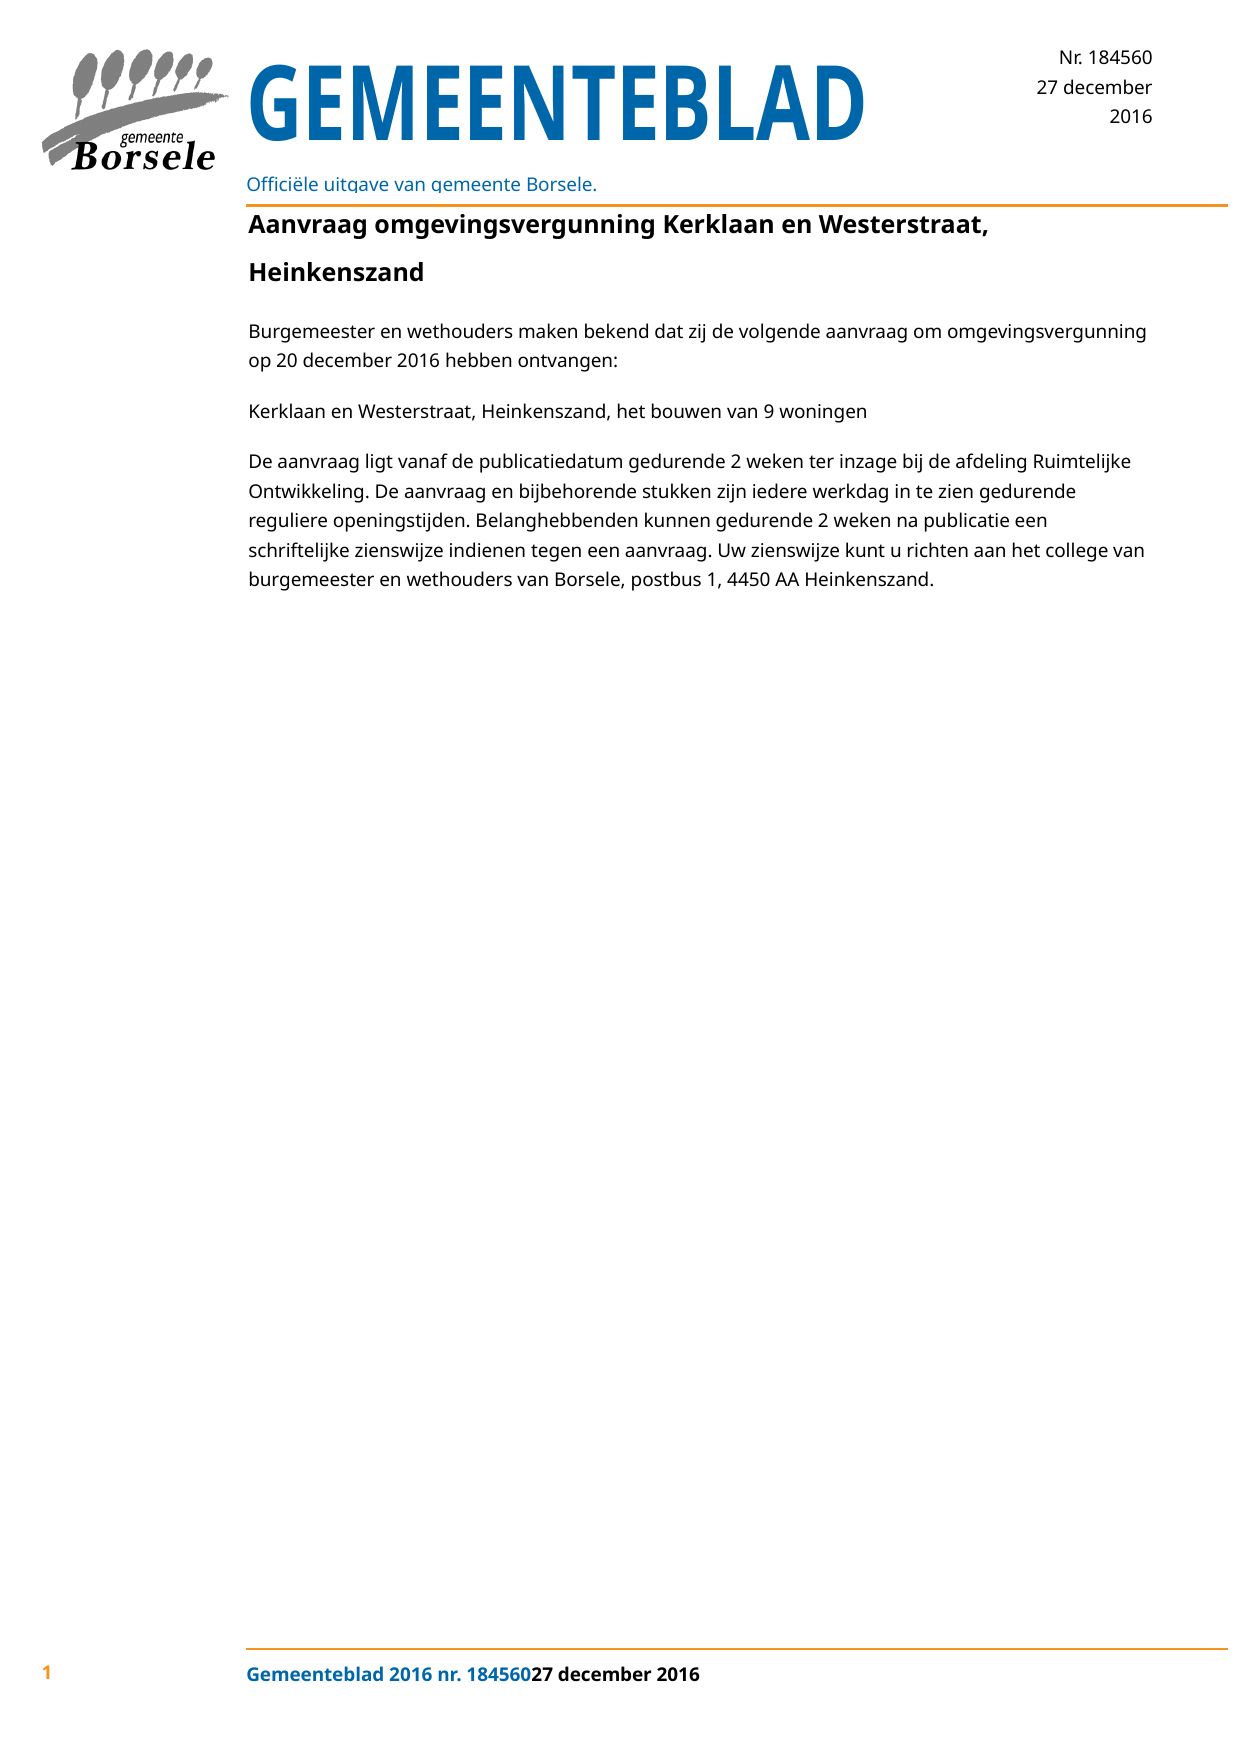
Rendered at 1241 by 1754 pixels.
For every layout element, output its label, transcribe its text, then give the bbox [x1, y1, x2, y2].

text Kerklaan en Westerstraat, Heinkenszand, het bouwen van 9 woningen [248, 398, 1152, 424]
text Burgemeester en wethouders maken bekend dat zij de volgende aanvraag om omgevingsvergunning op 20 december 2016 hebben ontvangen: [248, 318, 1152, 373]
text Aanvraag omgevingsvergunning Kerklaan en Westerstraat, Heinkenszand [248, 207, 1152, 288]
picture [41, 47, 231, 172]
text De aanvraag ligt vanaf de publicatiedatum gedurende 2 weken ter inzage bij de afdeling Ruimtelijke Ontwikkeling. De aanvraag en bijbehorende stukken zijn iedere werkdag in te zien gedurende reguliere openingstijden. Belanghebbenden kunnen gedurende 2 weken na publicatie een schriftelijke zienswijze indienen tegen een aanvraag. Uw zienswijze kunt u richten aan het college van burgemeester en wethouders van Borsele, postbus 1, 4450 AA Heinkenszand. [248, 448, 1152, 592]
